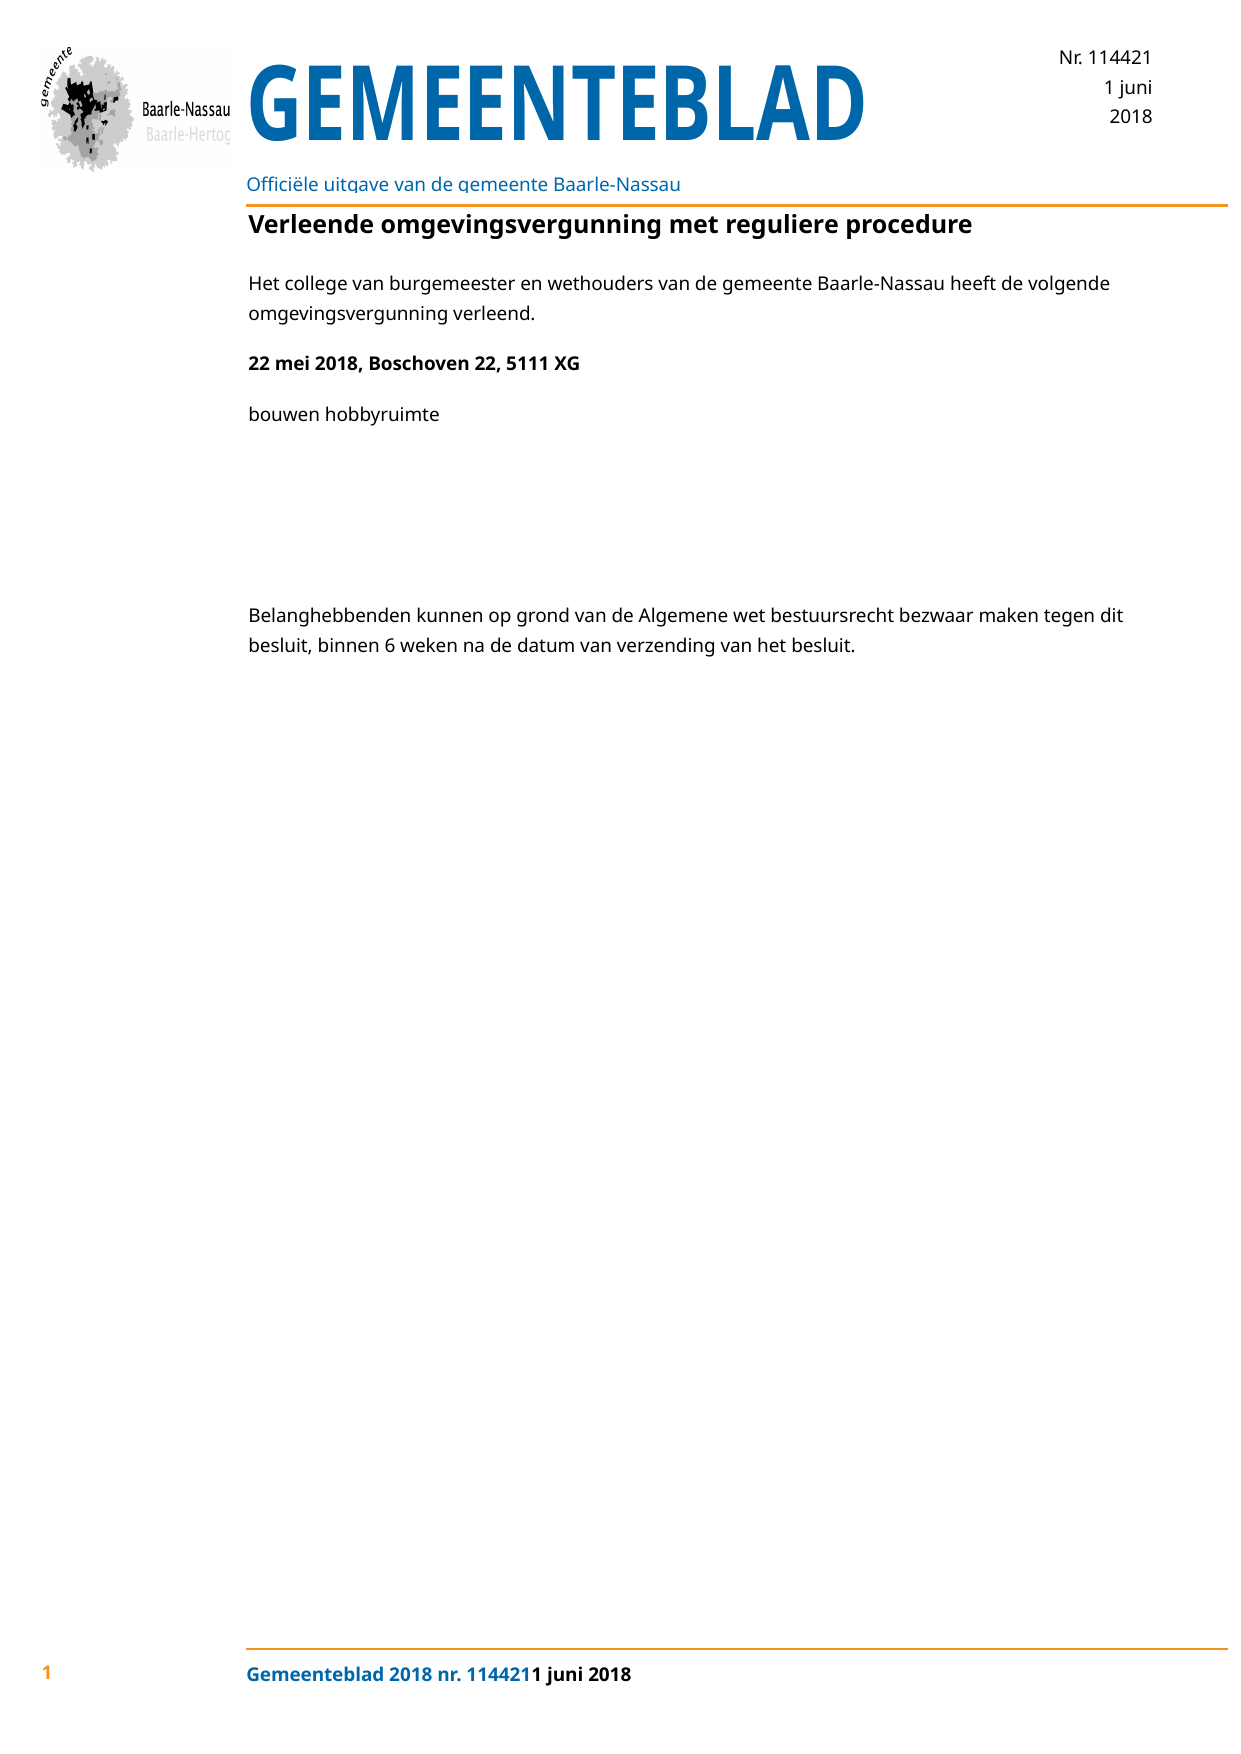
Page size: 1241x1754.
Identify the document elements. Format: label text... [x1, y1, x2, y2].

text Belanghebbenden kunnen op grond van de Algemene wet bestuursrecht bezwaar maken tegen dit besluit, binnen 6 weken na de datum van verzending van het besluit. [248, 602, 1152, 658]
text 22 mei 2018, Boschoven 22, 5111 XG [248, 350, 1152, 376]
text Het college van burgemeester en wethouders van de gemeente Baarle-Nassau heeft de volgende omgevingsvergunning verleend. [248, 270, 1152, 326]
picture [41, 47, 231, 172]
text Verleende omgevingsvergunning met reguliere procedure [248, 207, 1152, 241]
text bouwen hobbyruimte [248, 401, 1152, 426]
